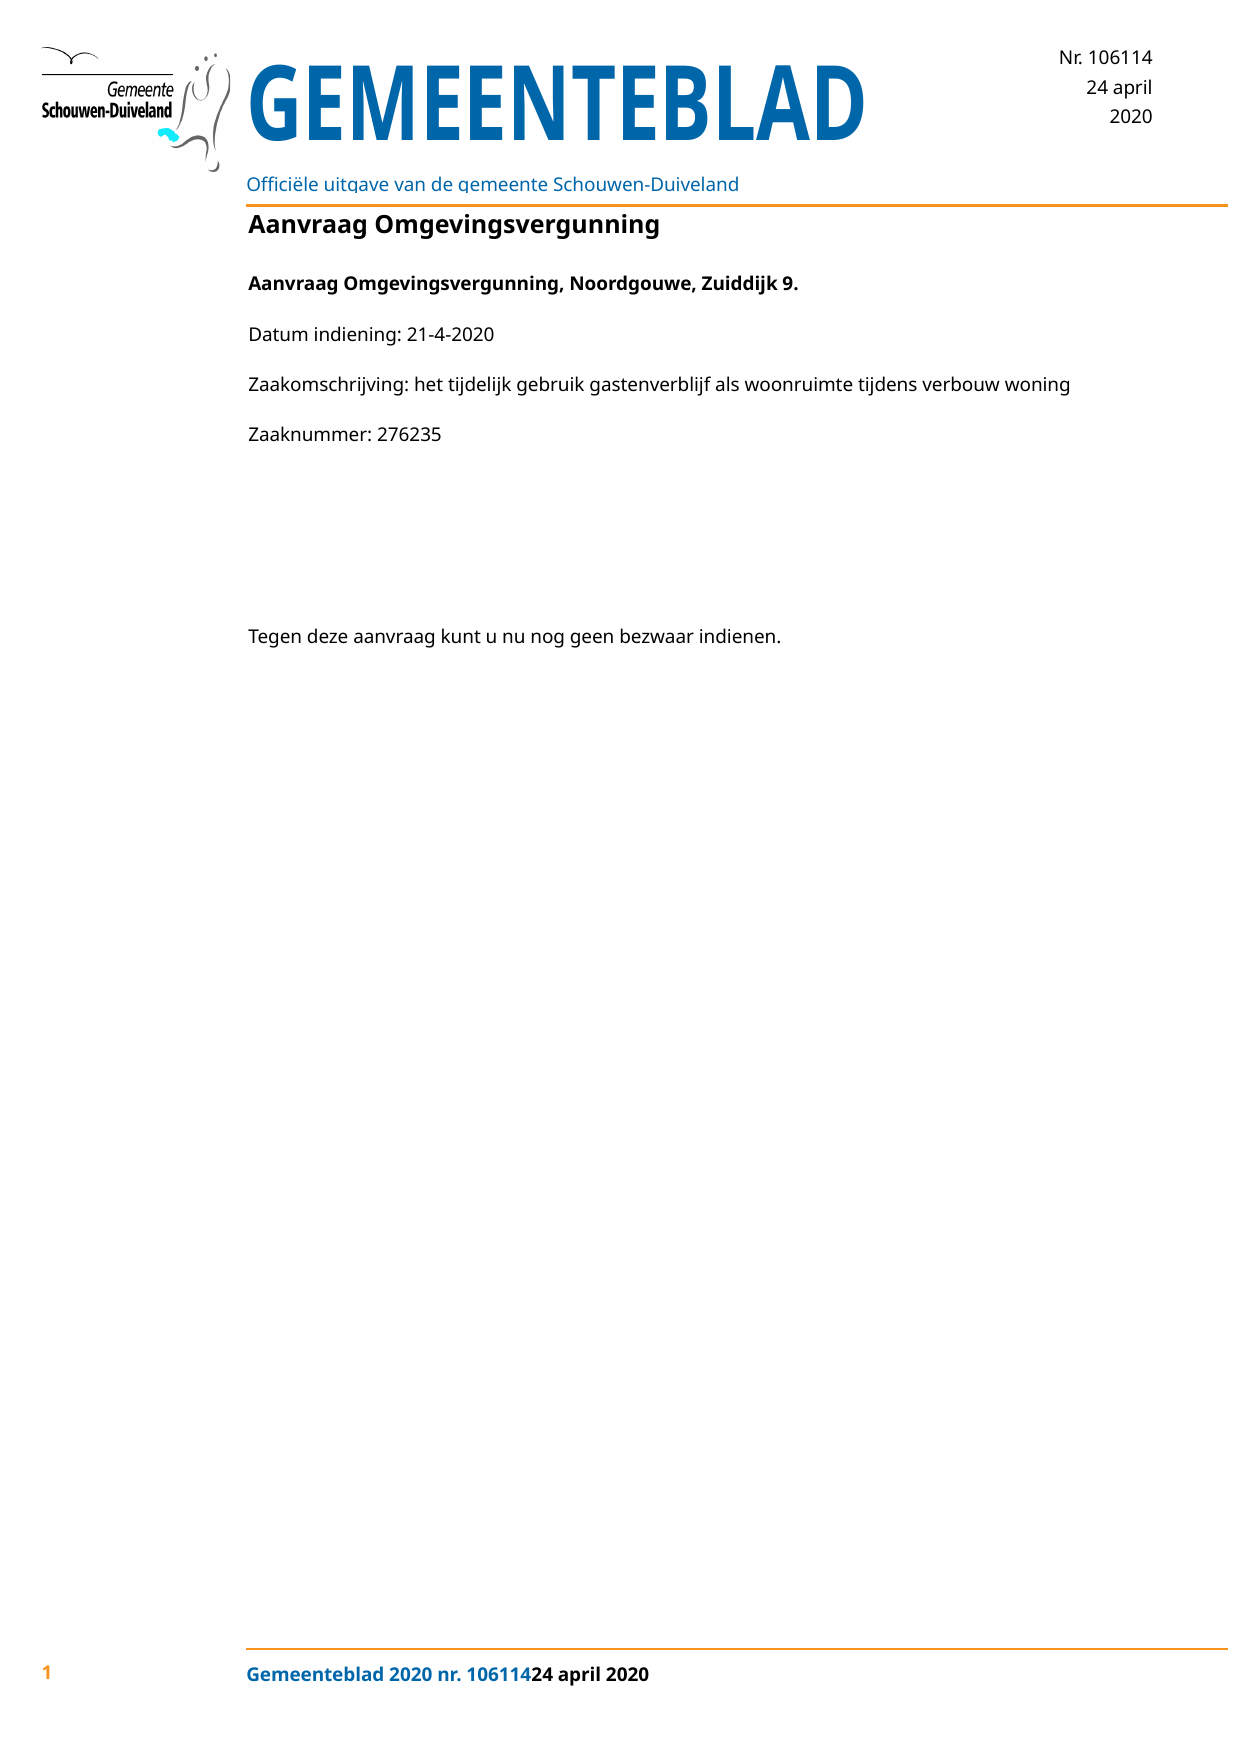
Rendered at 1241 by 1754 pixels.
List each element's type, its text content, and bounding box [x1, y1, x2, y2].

text Aanvraag Omgevingsvergunning [248, 207, 1152, 241]
text Datum indiening: 21-4-2020 [248, 321, 1152, 346]
text Aanvraag Omgevingsvergunning, Noordgouwe, Zuiddijk 9. [248, 270, 1152, 296]
text Tegen deze aanvraag kunt u nu nog geen bezwaar indienen. [248, 623, 1152, 649]
picture [41, 47, 231, 172]
text Zaakomschrijving: het tijdelijk gebruik gastenverblijf als woonruimte tijdens verbouw woning [248, 371, 1152, 397]
text Zaaknummer: 276235 [248, 422, 1152, 447]
